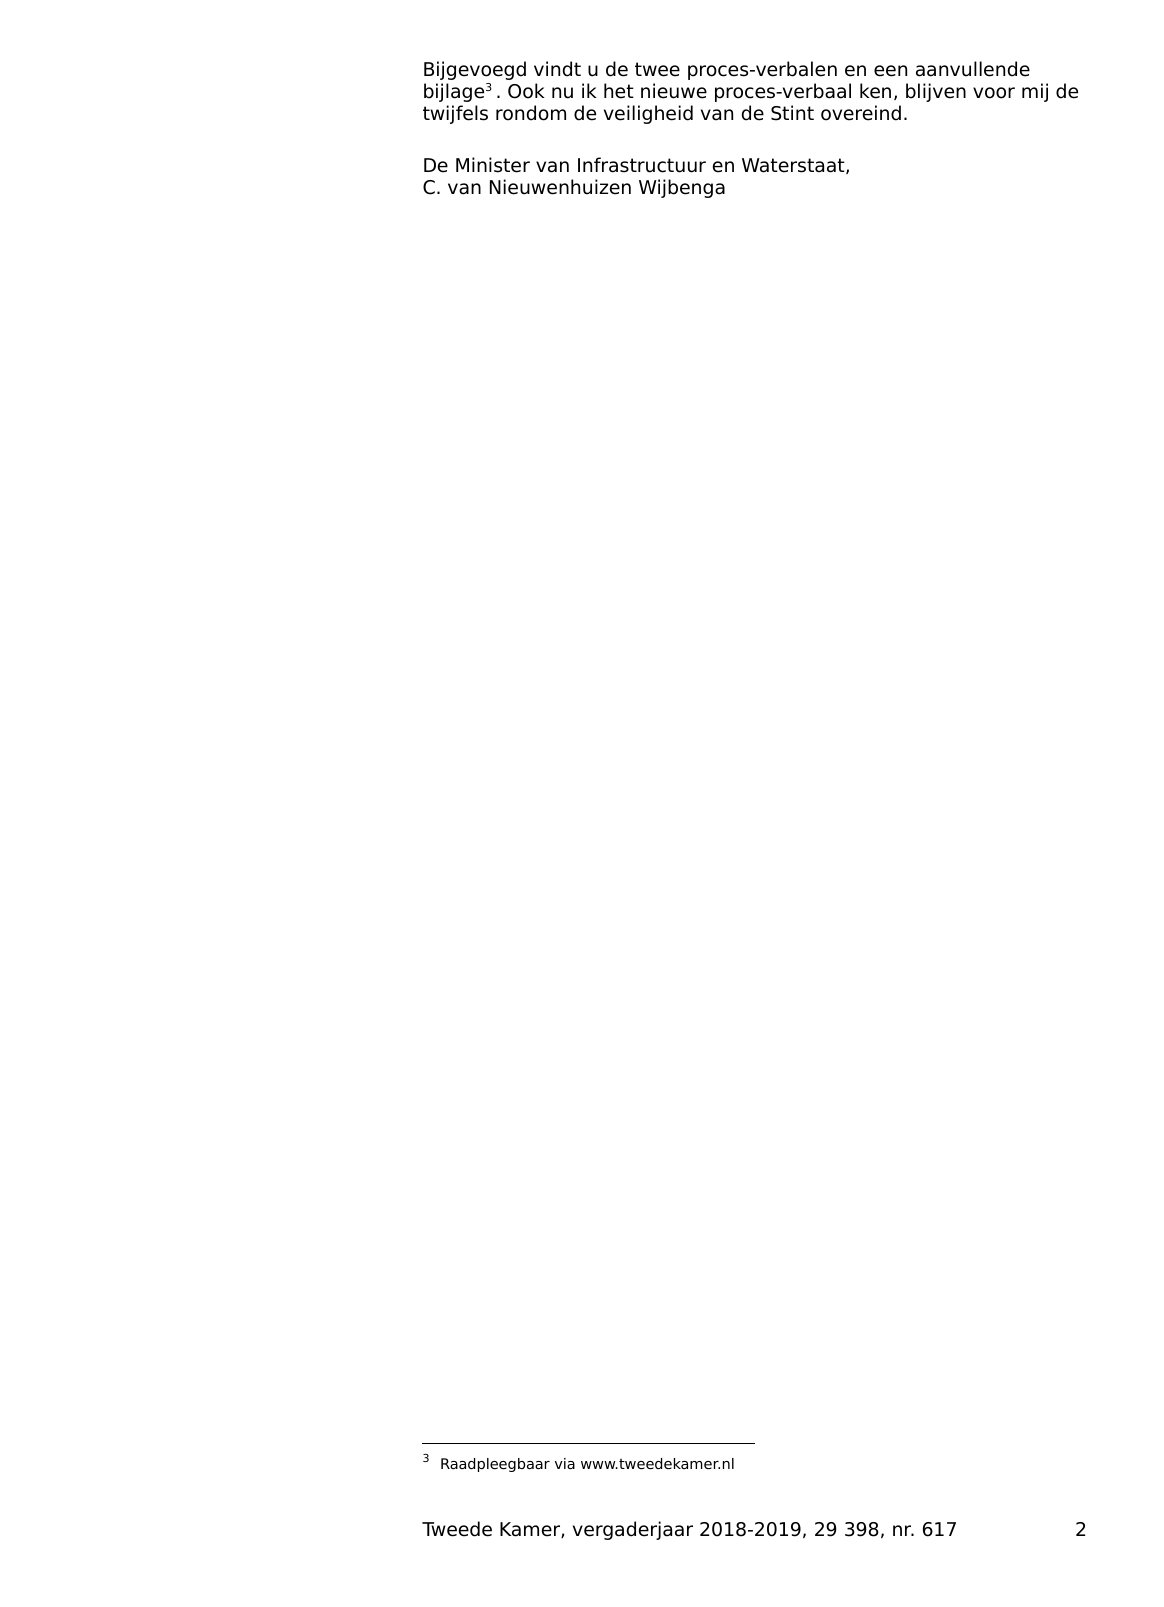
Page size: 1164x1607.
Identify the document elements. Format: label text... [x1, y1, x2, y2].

text Raadpleegbaar via www.tweedekamer.nl [422, 1452, 1087, 1474]
text Bijgevoegd vindt u de twee proces-verbalen en een aanvullende bijlage. Ook nu ik het nieuwe proces-verbaal ken, blijven voor mij de twijfels rondom de veiligheid van de Stint overeind. [422, 59, 1087, 125]
text De Minister van Infrastructuur en Waterstaat, C. van Nieuwenhuizen Wijbenga [422, 155, 1087, 199]
